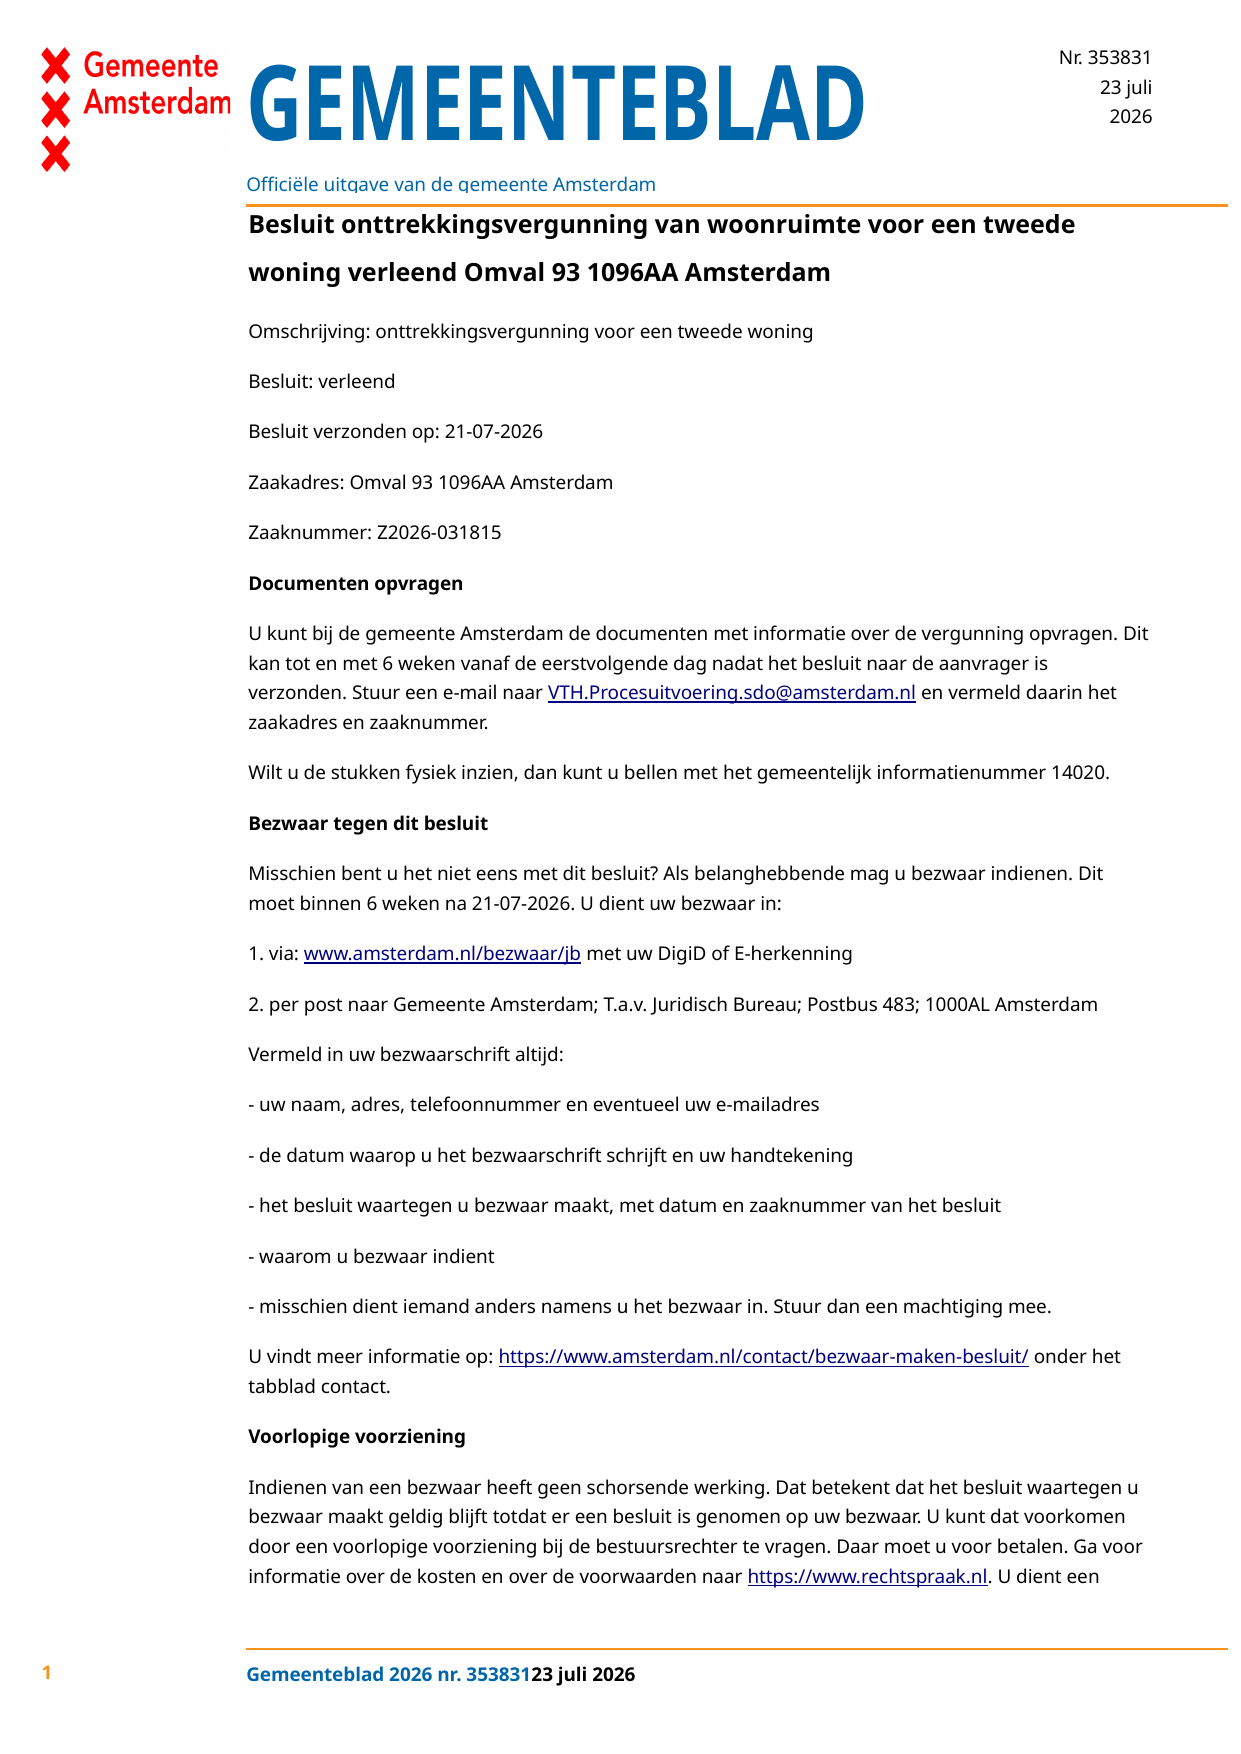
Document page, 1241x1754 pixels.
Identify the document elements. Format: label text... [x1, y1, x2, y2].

text U vindt meer informatie op: https://www.amsterdam.nl/contact/bezwaar-maken-besluit/ onder het tabblad contact. [248, 1344, 1152, 1399]
text Besluit: verleend [248, 368, 1152, 394]
text Documenten opvragen [248, 570, 1152, 596]
picture [41, 47, 231, 172]
text Besluit onttrekkingsvergunning van woonruimte voor een tweede woning verleend Omval 93 1096AA Amsterdam [248, 207, 1152, 288]
text - uw naam, adres, telefoonnummer en eventueel uw e-mailadres [248, 1092, 1152, 1117]
text U kunt bij de gemeente Amsterdam de documenten met informatie over de vergunning opvragen. Dit kan tot en met 6 weken vanaf de eerstvolgende dag nadat het besluit naar de aanvrager is verzonden. Stuur een e-mail naar VTH.Procesuitvoering.sdo@amsterdam.nl en vermeld daarin het zaakadres en zaaknummer. [248, 620, 1152, 735]
text Omschrijving: onttrekkingsvergunning voor een tweede woning [248, 318, 1152, 344]
text Bezwaar tegen dit besluit [248, 810, 1152, 836]
text Zaaknummer: Z2026-031815 [248, 519, 1152, 545]
text Vermeld in uw bezwaarschrift altijd: [248, 1041, 1152, 1067]
text Zaakadres: Omval 93 1096AA Amsterdam [248, 469, 1152, 495]
text - misschien dient iemand anders namens u het bezwaar in. Stuur dan een machtiging mee. [248, 1293, 1152, 1319]
text 1. via: www.amsterdam.nl/bezwaar/jb met uw DigiD of E-herkenning [248, 940, 1152, 966]
text - de datum waarop u het bezwaarschrift schrijft en uw handtekening [248, 1142, 1152, 1168]
text - het besluit waartegen u bezwaar maakt, met datum en zaaknummer van het besluit [248, 1192, 1152, 1218]
text Voorlopige voorziening [248, 1424, 1152, 1449]
text Indienen van een bezwaar heeft geen schorsende werking. Dat betekent dat het besluit waartegen u bezwaar maakt geldig blijft totdat er een besluit is genomen op uw bezwaar. U kunt dat voorkomen door een voorlopige voorziening bij de bestuursrechter te vragen. Daar moet u voor betalen. Ga voor informatie over de kosten en over de voorwaarden naar https://www.rechtspraak.nl. U dient een [248, 1474, 1152, 1589]
text Besluit verzonden op: 21-07-2026 [248, 419, 1152, 444]
text Misschien bent u het niet eens met dit besluit? Als belanghebbende mag u bezwaar indienen. Dit moet binnen 6 weken na 21-07-2026. U dient uw bezwaar in: [248, 860, 1152, 916]
text 2. per post naar Gemeente Amsterdam; T.a.v. Juridisch Bureau; Postbus 483; 1000AL Amsterdam [248, 991, 1152, 1017]
text - waarom u bezwaar indient [248, 1243, 1152, 1269]
text Wilt u de stukken fysiek inzien, dan kunt u bellen met het gemeentelijk informatienummer 14020. [248, 759, 1152, 785]
